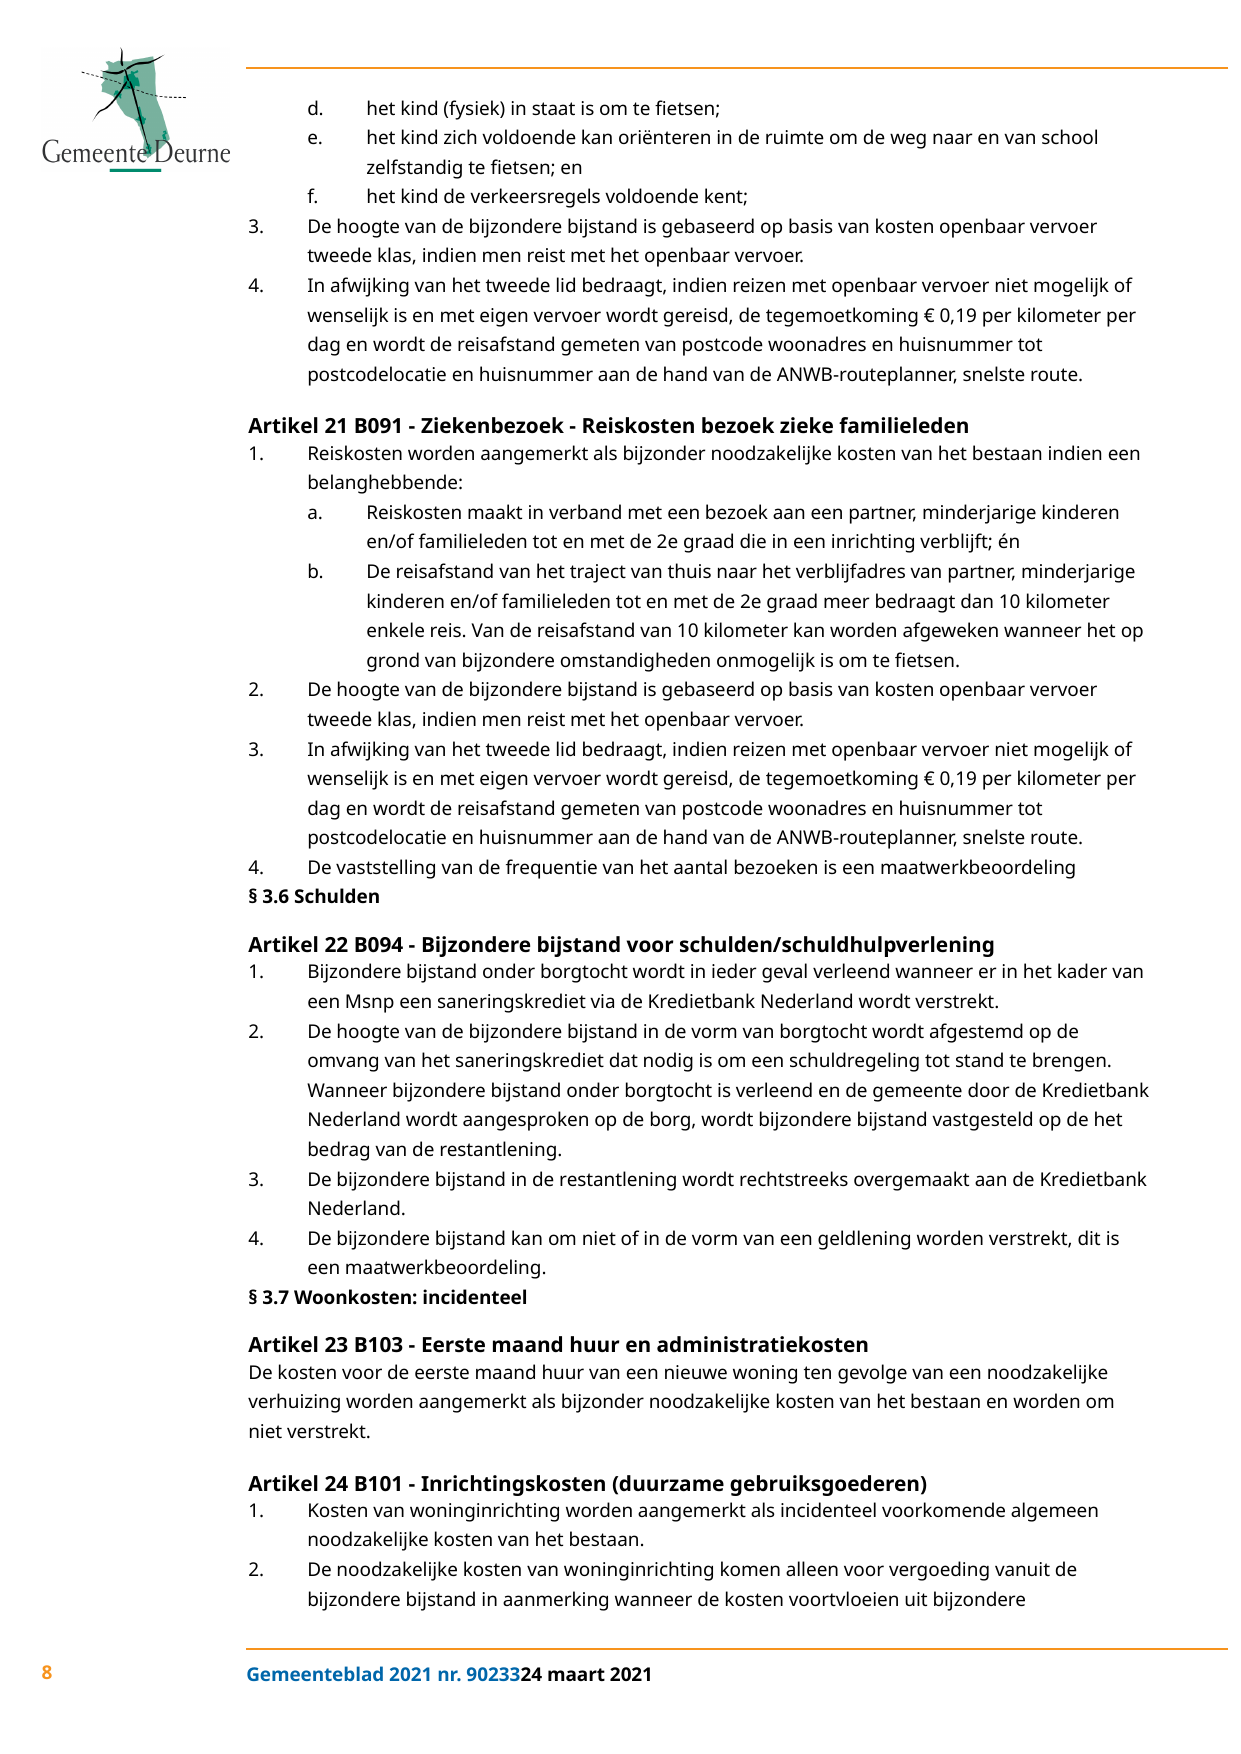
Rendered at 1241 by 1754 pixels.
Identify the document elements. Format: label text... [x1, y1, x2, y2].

list De hoogte van de bijzondere bijstand is gebaseerd op basis van kosten openbaar vervoer tweede klas, indien men reist met het openbaar vervoer. [248, 677, 1152, 732]
list Reiskosten maakt in verband met een bezoek aan een partner, minderjarige kinderen en/of familieleden tot en met de 2e graad die in een inrichting verblijft; én [307, 499, 1152, 554]
text De kosten voor de eerste maand huur van een nieuwe woning ten gevolge van een noodzakelijke verhuizing worden aangemerkt als bijzonder noodzakelijke kosten van het bestaan en worden om niet verstrekt. [248, 1359, 1152, 1444]
list De hoogte van de bijzondere bijstand in de vorm van borgtocht wordt afgestemd op de omvang van het saneringskrediet dat nodig is om een schuldregeling tot stand te brengen. [248, 1018, 1152, 1073]
text § 3.6 Schulden [248, 884, 1152, 909]
picture [41, 47, 231, 172]
list het kind (fysiek) in staat is om te fietsen; [307, 95, 1152, 121]
text Artikel 21 B091 - Ziekenbezoek - Reiskosten bezoek zieke familieleden [248, 411, 1152, 440]
list De hoogte van de bijzondere bijstand is gebaseerd op basis van kosten openbaar vervoer tweede klas, indien men reist met het openbaar vervoer. [248, 213, 1152, 268]
list De vaststelling van de frequentie van het aantal bezoeken is een maatwerkbeoordeling [248, 854, 1152, 880]
list De reisafstand van het traject van thuis naar het verblijfadres van partner, minderjarige kinderen en/of familieleden tot en met de 2e graad meer bedraagt dan 10 kilometer enkele reis. Van de reisafstand van 10 kilometer kan worden afgeweken wanneer het op grond van bijzondere omstandigheden onmogelijk is om te fietsen. [307, 558, 1152, 673]
list De bijzondere bijstand in de restantlening wordt rechtstreeks overgemaakt aan de Kredietbank Nederland. [248, 1166, 1152, 1221]
text Artikel 22 B094 - Bijzondere bijstand voor schulden/schuldhulpverlening [248, 930, 1152, 959]
list Bijzondere bijstand onder borgtocht wordt in ieder geval verleend wanneer er in het kader van een Msnp een saneringskrediet via de Kredietbank Nederland wordt verstrekt. [248, 959, 1152, 1014]
text § 3.7 Woonkosten: incidenteel [248, 1284, 1152, 1310]
list Kosten van woninginrichting worden aangemerkt als incidenteel voorkomende algemeen noodzakelijke kosten van het bestaan. [248, 1497, 1152, 1552]
text Artikel 23 B103 - Eerste maand huur en administratiekosten [248, 1331, 1152, 1359]
text Artikel 24 B101 - Inrichtingskosten (duurzame gebruiksgoederen) [248, 1469, 1152, 1497]
list In afwijking van het tweede lid bedraagt, indien reizen met openbaar vervoer niet mogelijk of wenselijk is en met eigen vervoer wordt gereisd, de tegemoetkoming € 0,19 per kilometer per dag en wordt de reisafstand gemeten van postcode woonadres en huisnummer tot postcodelocatie en huisnummer aan de hand van de ANWB-routeplanner, snelste route. [248, 272, 1152, 387]
list het kind de verkeersregels voldoende kent; [307, 183, 1152, 209]
list het kind zich voldoende kan oriënteren in de ruimte om de weg naar en van school zelfstandig te fietsen; en [307, 124, 1152, 180]
list Reiskosten worden aangemerkt als bijzonder noodzakelijke kosten van het bestaan indien een belanghebbende: [248, 440, 1152, 495]
list Wanneer bijzondere bijstand onder borgtocht is verleend en de gemeente door de Kredietbank Nederland wordt aangesproken op de borg, wordt bijzondere bijstand vastgesteld op de het bedrag van de restantlening. [248, 1077, 1152, 1162]
list De noodzakelijke kosten van woninginrichting komen alleen voor vergoeding vanuit de bijzondere bijstand in aanmerking wanneer de kosten voortvloeien uit bijzondere [248, 1556, 1152, 1612]
list In afwijking van het tweede lid bedraagt, indien reizen met openbaar vervoer niet mogelijk of wenselijk is en met eigen vervoer wordt gereisd, de tegemoetkoming € 0,19 per kilometer per dag en wordt de reisafstand gemeten van postcode woonadres en huisnummer tot postcodelocatie en huisnummer aan de hand van de ANWB-routeplanner, snelste route. [248, 736, 1152, 850]
list De bijzondere bijstand kan om niet of in de vorm van een geldlening worden verstrekt, dit is een maatwerkbeoordeling. [248, 1225, 1152, 1280]
